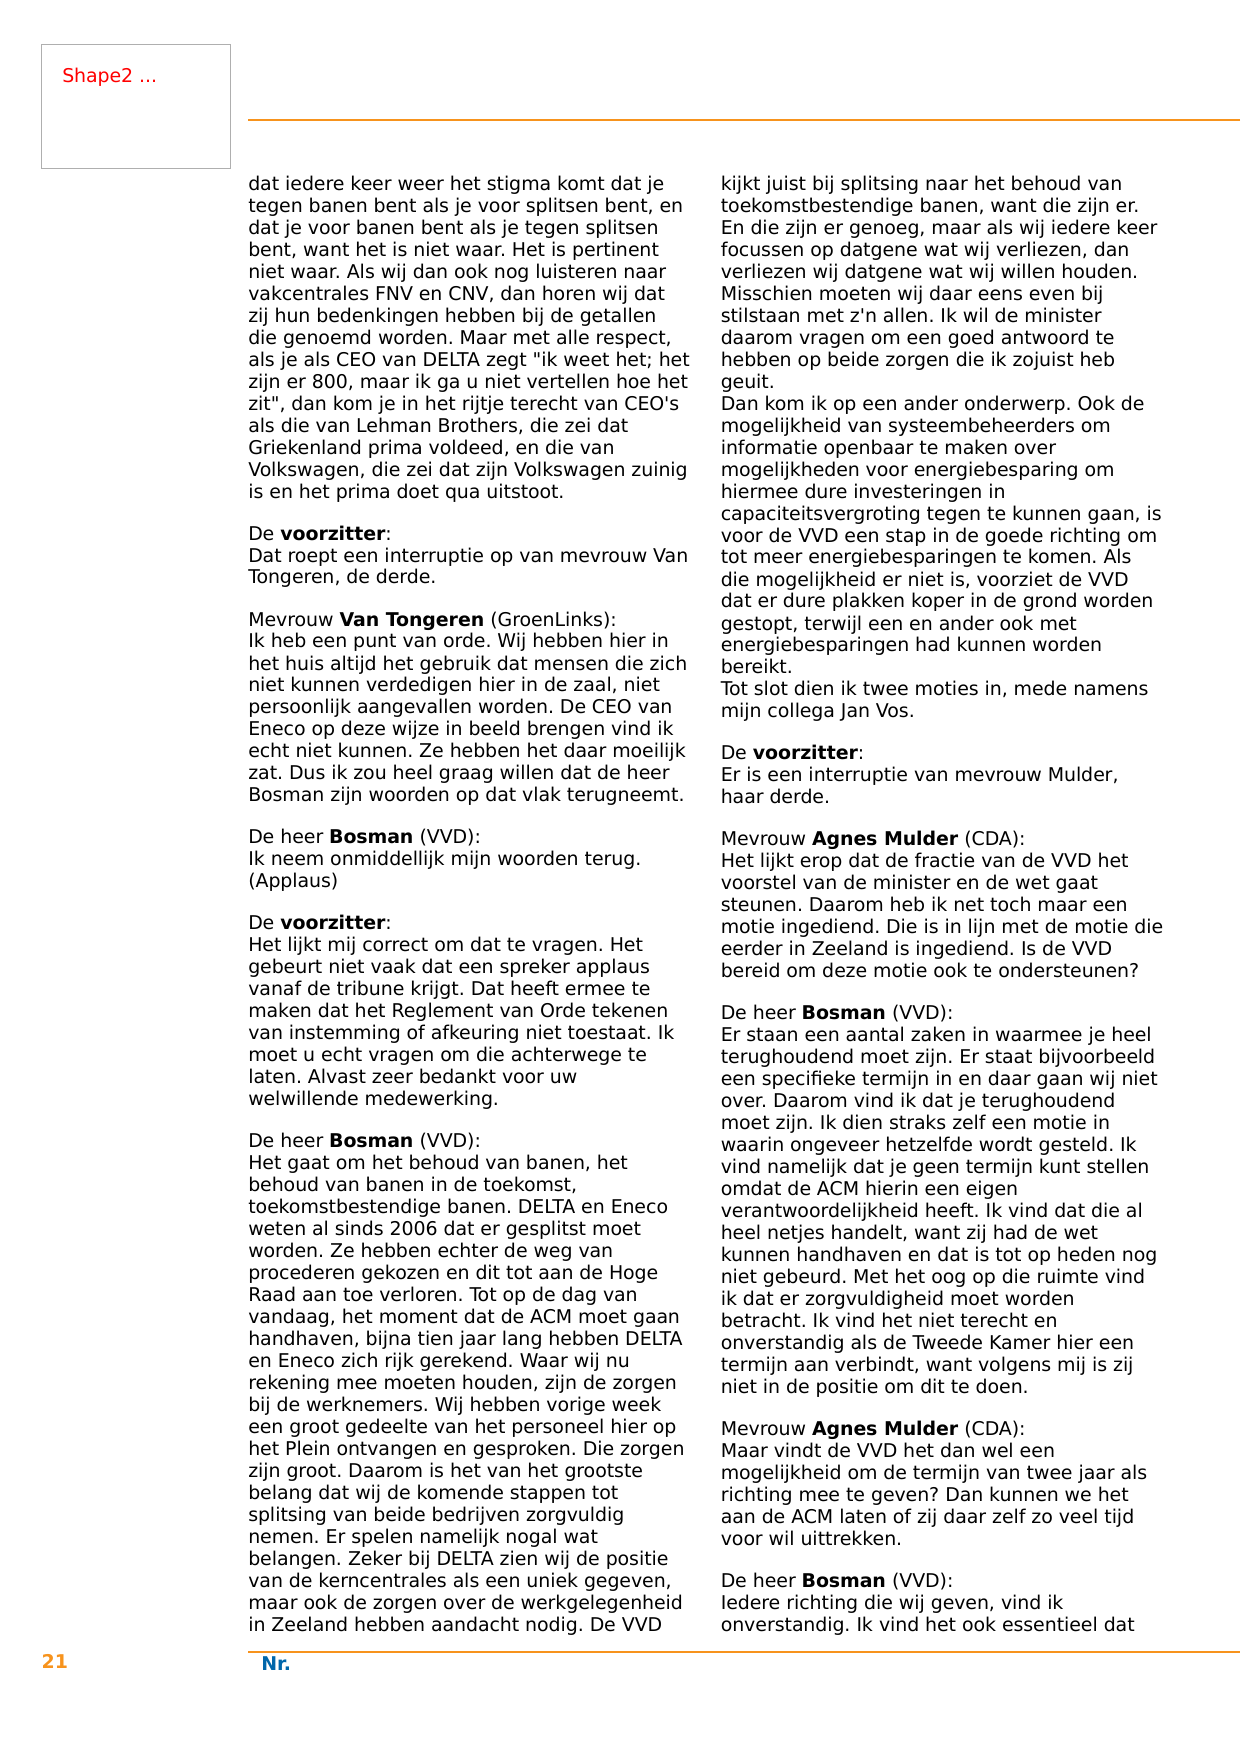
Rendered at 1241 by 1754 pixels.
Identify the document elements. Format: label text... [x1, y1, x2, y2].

text Ik heb een punt van orde. Wij hebben hier in het huis altijd het gebruik dat mensen die zich niet kunnen verdedigen hier in de zaal, niet persoonlijk aangevallen worden. De CEO van Eneco op deze wijze in beeld brengen vind ik echt niet kunnen. Ze hebben het daar moeilijk zat. Dus ik zou heel graag willen dat de heer Bosman zijn woorden op dat vlak terugneemt. [248, 630, 691, 806]
text Maar vindt de VVD het dan wel een mogelijkheid om de termijn van twee jaar als richting mee te geven? Dan kunnen we het aan de ACM laten of zij daar zelf zo veel tijd voor wil uittrekken. [721, 1440, 1163, 1549]
text De voorzitter: [721, 742, 1163, 764]
text Het gaat om het behoud van banen, het behoud van banen in de toekomst, toekomstbestendige banen. DELTA en Eneco weten al sinds 2006 dat er gesplitst moet worden. Ze hebben echter de weg van procederen gekozen en dit tot aan de Hoge Raad aan toe verloren. Tot op de dag van vandaag, het moment dat de ACM moet gaan handhaven, bijna tien jaar lang hebben DELTA en Eneco zich rijk gerekend. Waar wij nu rekening mee moeten houden, zijn de zorgen bij de werknemers. Wij hebben vorige week een groot gedeelte van het personeel hier op het Plein ontvangen en gesproken. Die zorgen zijn groot. Daarom is het van het grootste belang dat wij de komende stappen tot splitsing van beide bedrijven zorgvuldig nemen. Er spelen namelijk nogal wat belangen. Zeker bij DELTA zien wij de positie van de kerncentrales als een uniek gegeven, maar ook de zorgen over de werkgelegenheid in Zeeland hebben aandacht nodig. De VVD [248, 1152, 691, 1636]
text Tot slot dien ik twee moties in, mede namens mijn collega Jan Vos. [721, 678, 1163, 722]
text Het lijkt mij correct om dat te vragen. Het gebeurt niet vaak dat een spreker applaus vanaf de tribune krijgt. Dat heeft ermee te maken dat het Reglement van Orde tekenen van instemming of afkeuring niet toestaat. Ik moet u echt vragen om die achterwege te laten. Alvast zeer bedankt voor uw welwillende medewerking. [248, 934, 691, 1110]
text Dan kom ik op een ander onderwerp. Ook de mogelijkheid van systeembeheerders om informatie openbaar te maken over mogelijkheden voor energiebesparing om hiermee dure investeringen in capaciteitsvergroting tegen te kunnen gaan, is voor de VVD een stap in de goede richting om tot meer energiebesparingen te komen. Als die mogelijkheid er niet is, voorziet de VVD dat er dure plakken koper in de grond worden gestopt, terwijl een en ander ook met energiebesparingen had kunnen worden bereikt. [721, 393, 1163, 678]
text Het lijkt erop dat de fractie van de VVD het voorstel van de minister en de wet gaat steunen. Daarom heb ik net toch maar een motie ingediend. Die is in lijn met de motie die eerder in Zeeland is ingediend. Is de VVD bereid om deze motie ook te ondersteunen? [721, 850, 1163, 982]
text (Applaus) [248, 870, 691, 892]
text Mevrouw Agnes Mulder (CDA): [721, 828, 1163, 850]
text Iedere richting die wij geven, vind ik onverstandig. Ik vind het ook essentieel dat [721, 1592, 1163, 1636]
text Mevrouw Agnes Mulder (CDA): [721, 1418, 1163, 1440]
text De heer Bosman (VVD): [721, 1002, 1163, 1024]
text De heer Bosman (VVD): [248, 1130, 691, 1152]
text De voorzitter: [248, 912, 691, 934]
text Dat roept een interruptie op van mevrouw Van Tongeren, de derde. [248, 544, 691, 588]
text dat iedere keer weer het stigma komt dat je tegen banen bent als je voor splitsen bent, en dat je voor banen bent als je tegen splitsen bent, want het is niet waar. Het is pertinent niet waar. Als wij dan ook nog luisteren naar vakcentrales FNV en CNV, dan horen wij dat zij hun bedenkingen hebben bij de getallen die genoemd worden. Maar met alle respect, als je als CEO van DELTA zegt "ik weet het; het zijn er 800, maar ik ga u niet vertellen hoe het zit", dan kom je in het rijtje terecht van CEO's als die van Lehman Brothers, die zei dat Griekenland prima voldeed, en die van Volkswagen, die zei dat zijn Volkswagen zuinig is en het prima doet qua uitstoot. [248, 173, 691, 502]
text Ik neem onmiddellijk mijn woorden terug. [248, 848, 691, 870]
text Er staan een aantal zaken in waarmee je heel terughoudend moet zijn. Er staat bijvoorbeeld een specifieke termijn in en daar gaan wij niet over. Daarom vind ik dat je terughoudend moet zijn. Ik dien straks zelf een motie in waarin ongeveer hetzelfde wordt gesteld. Ik vind namelijk dat je geen termijn kunt stellen omdat de ACM hierin een eigen verantwoordelijkheid heeft. Ik vind dat die al heel netjes handelt, want zij had de wet kunnen handhaven en dat is tot op heden nog niet gebeurd. Met het oog op die ruimte vind ik dat er zorgvuldigheid moet worden betracht. Ik vind het niet terecht en onverstandig als de Tweede Kamer hier een termijn aan verbindt, want volgens mij is zij niet in de positie om dit te doen. [721, 1024, 1163, 1398]
text De voorzitter: [248, 522, 691, 544]
text Er is een interruptie van mevrouw Mulder, haar derde. [721, 764, 1163, 808]
text kijkt juist bij splitsing naar het behoud van toekomstbestendige banen, want die zijn er. En die zijn er genoeg, maar als wij iedere keer focussen op datgene wat wij verliezen, dan verliezen wij datgene wat wij willen houden. Misschien moeten wij daar eens even bij stilstaan met z'n allen. Ik wil de minister daarom vragen om een goed antwoord te hebben op beide zorgen die ik zojuist heb geuit. [721, 173, 1163, 393]
text De heer Bosman (VVD): [248, 826, 691, 848]
text De heer Bosman (VVD): [721, 1569, 1163, 1592]
text Mevrouw Van Tongeren (GroenLinks): [248, 608, 691, 630]
